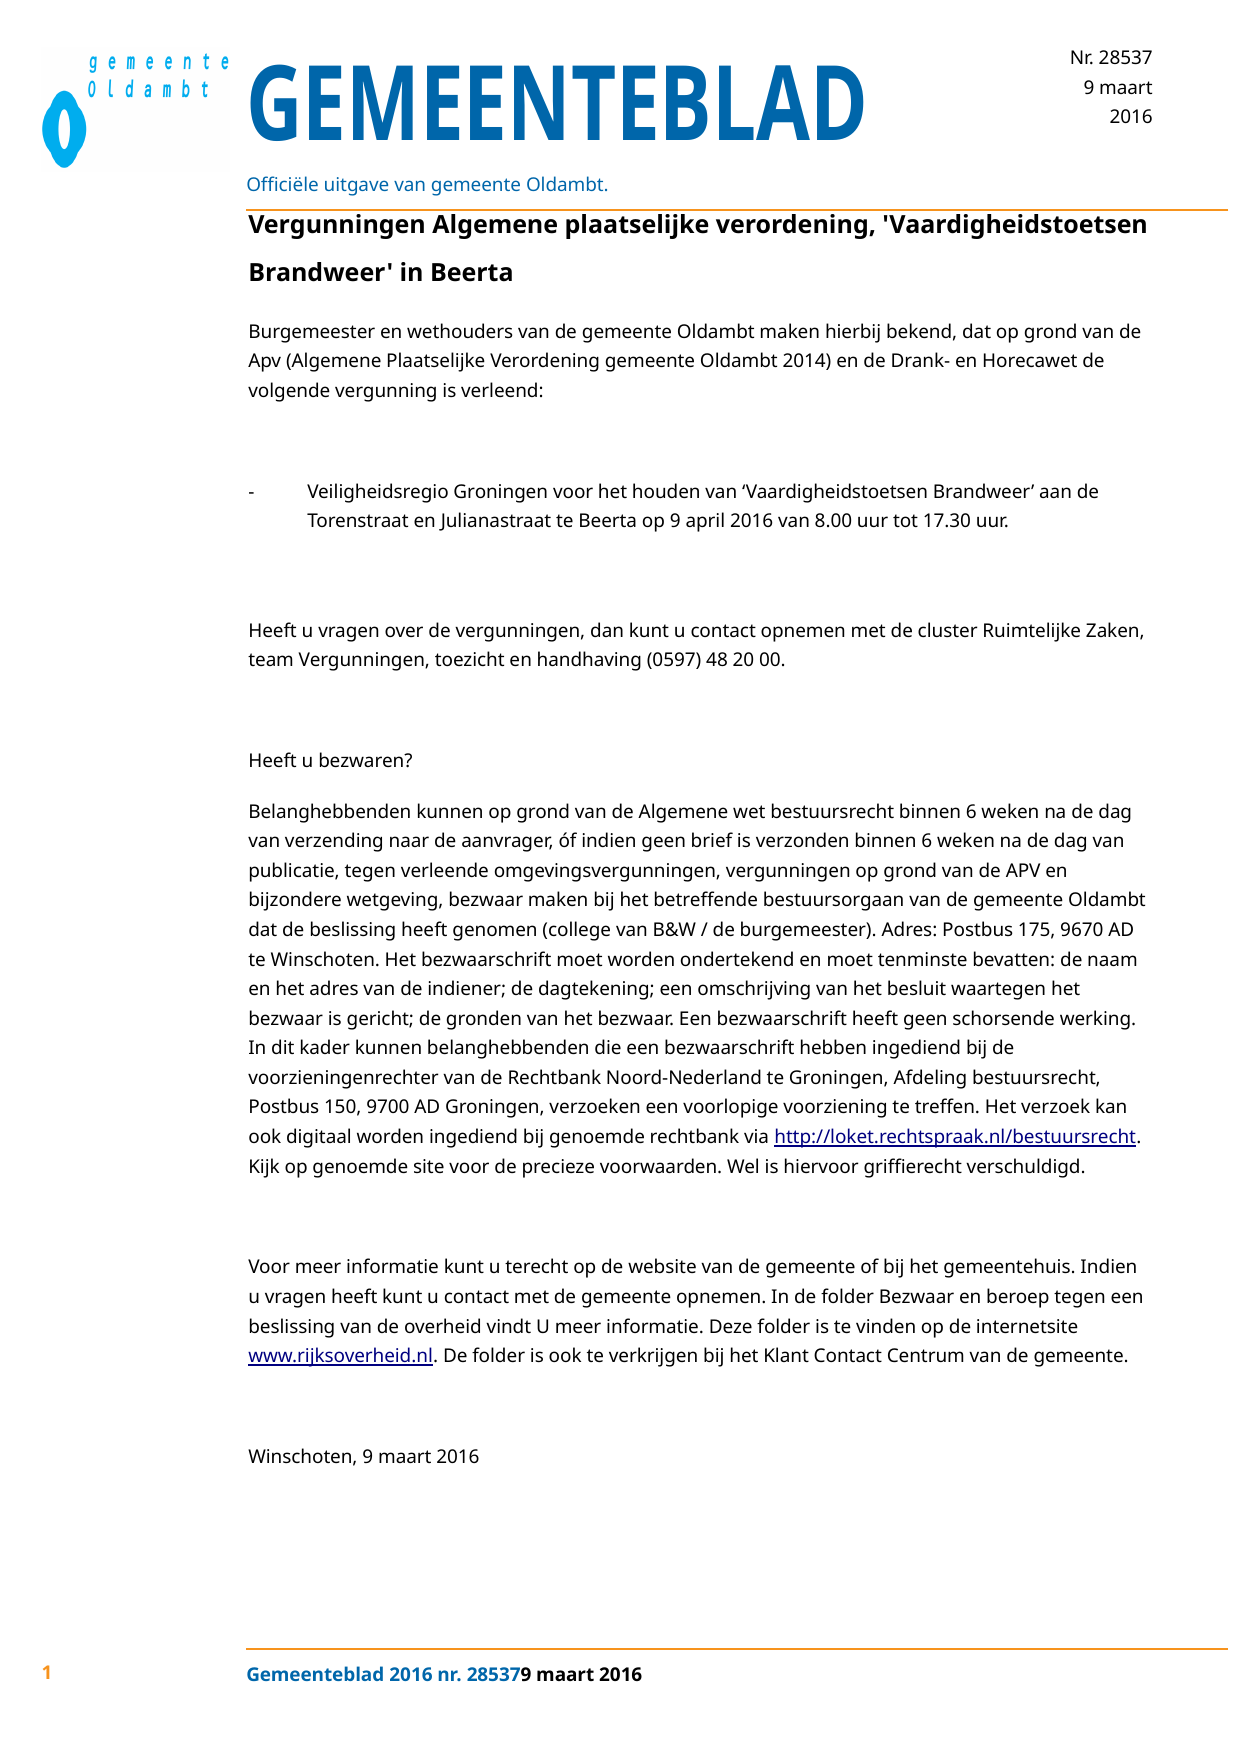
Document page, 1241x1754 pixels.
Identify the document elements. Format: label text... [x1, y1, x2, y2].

text Winschoten, 9 maart 2016 [248, 1443, 1152, 1469]
text Heeft u bezwaren? [248, 747, 1152, 773]
text Vergunningen Algemene plaatselijke verordening, 'Vaardigheidstoetsen Brandweer' in Beerta [248, 211, 1152, 288]
text Voor meer informatie kunt u terecht op de website van de gemeente of bij het gemeentehuis. Indien u vragen heeft kunt u contact met de gemeente opnemen. In de folder Bezwaar en beroep tegen een beslissing van de overheid vindt U meer informatie. Deze folder is te vinden op de internetsite www.rijksoverheid.nl. De folder is ook te verkrijgen bij het Klant Contact Centrum van de gemeente. [248, 1254, 1152, 1368]
picture [41, 47, 231, 172]
text Belanghebbenden kunnen op grond van de Algemene wet bestuursrecht binnen 6 weken na de dag van verzending naar de aanvrager, óf indien geen brief is verzonden binnen 6 weken na de dag van publicatie, tegen verleende omgevingsvergunningen, vergunningen op grond van de APV en bijzondere wetgeving, bezwaar maken bij het betreffende bestuursorgaan van de gemeente Oldambt dat de beslissing heeft genomen (college van B&W / de burgemeester). Adres: Postbus 175, 9670 AD te Winschoten. Het bezwaarschrift moet worden ondertekend en moet tenminste bevatten: de naam en het adres van de indiener; de dagtekening; een omschrijving van het besluit waartegen het bezwaar is gericht; de gronden van het bezwaar. Een bezwaarschrift heeft geen schorsende werking. In dit kader kunnen belanghebbenden die een bezwaarschrift hebben ingediend bij de voorzieningenrechter van de Rechtbank Noord-Nederland te Groningen, Afdeling bestuursrecht, Postbus 150, 9700 AD Groningen, verzoeken een voorlopige voorziening te treffen. Het verzoek kan ook digitaal worden ingediend bij genoemde rechtbank via http://loket.rechtspraak.nl/bestuursrecht. Kijk op genoemde site voor de precieze voorwaarden. Wel is hiervoor griffierecht verschuldigd. [248, 798, 1152, 1179]
text Heeft u vragen over de vergunningen, dan kunt u contact opnemen met de cluster Ruimtelijke Zaken, team Vergunningen, toezicht en handhaving (0597) 48 20 00. [248, 617, 1152, 672]
list Veiligheidsregio Groningen voor het houden van ‘Vaardigheidstoetsen Brandweer’ aan de Torenstraat en Julianastraat te Beerta op 9 april 2016 van 8.00 uur tot 17.30 uur. [248, 478, 1152, 533]
text Burgemeester en wethouders van de gemeente Oldambt maken hierbij bekend, dat op grond van de Apv (Algemene Plaatselijke Verordening gemeente Oldambt 2014) en de Drank- en Horecawet de volgende vergunning is verleend: [248, 318, 1152, 403]
